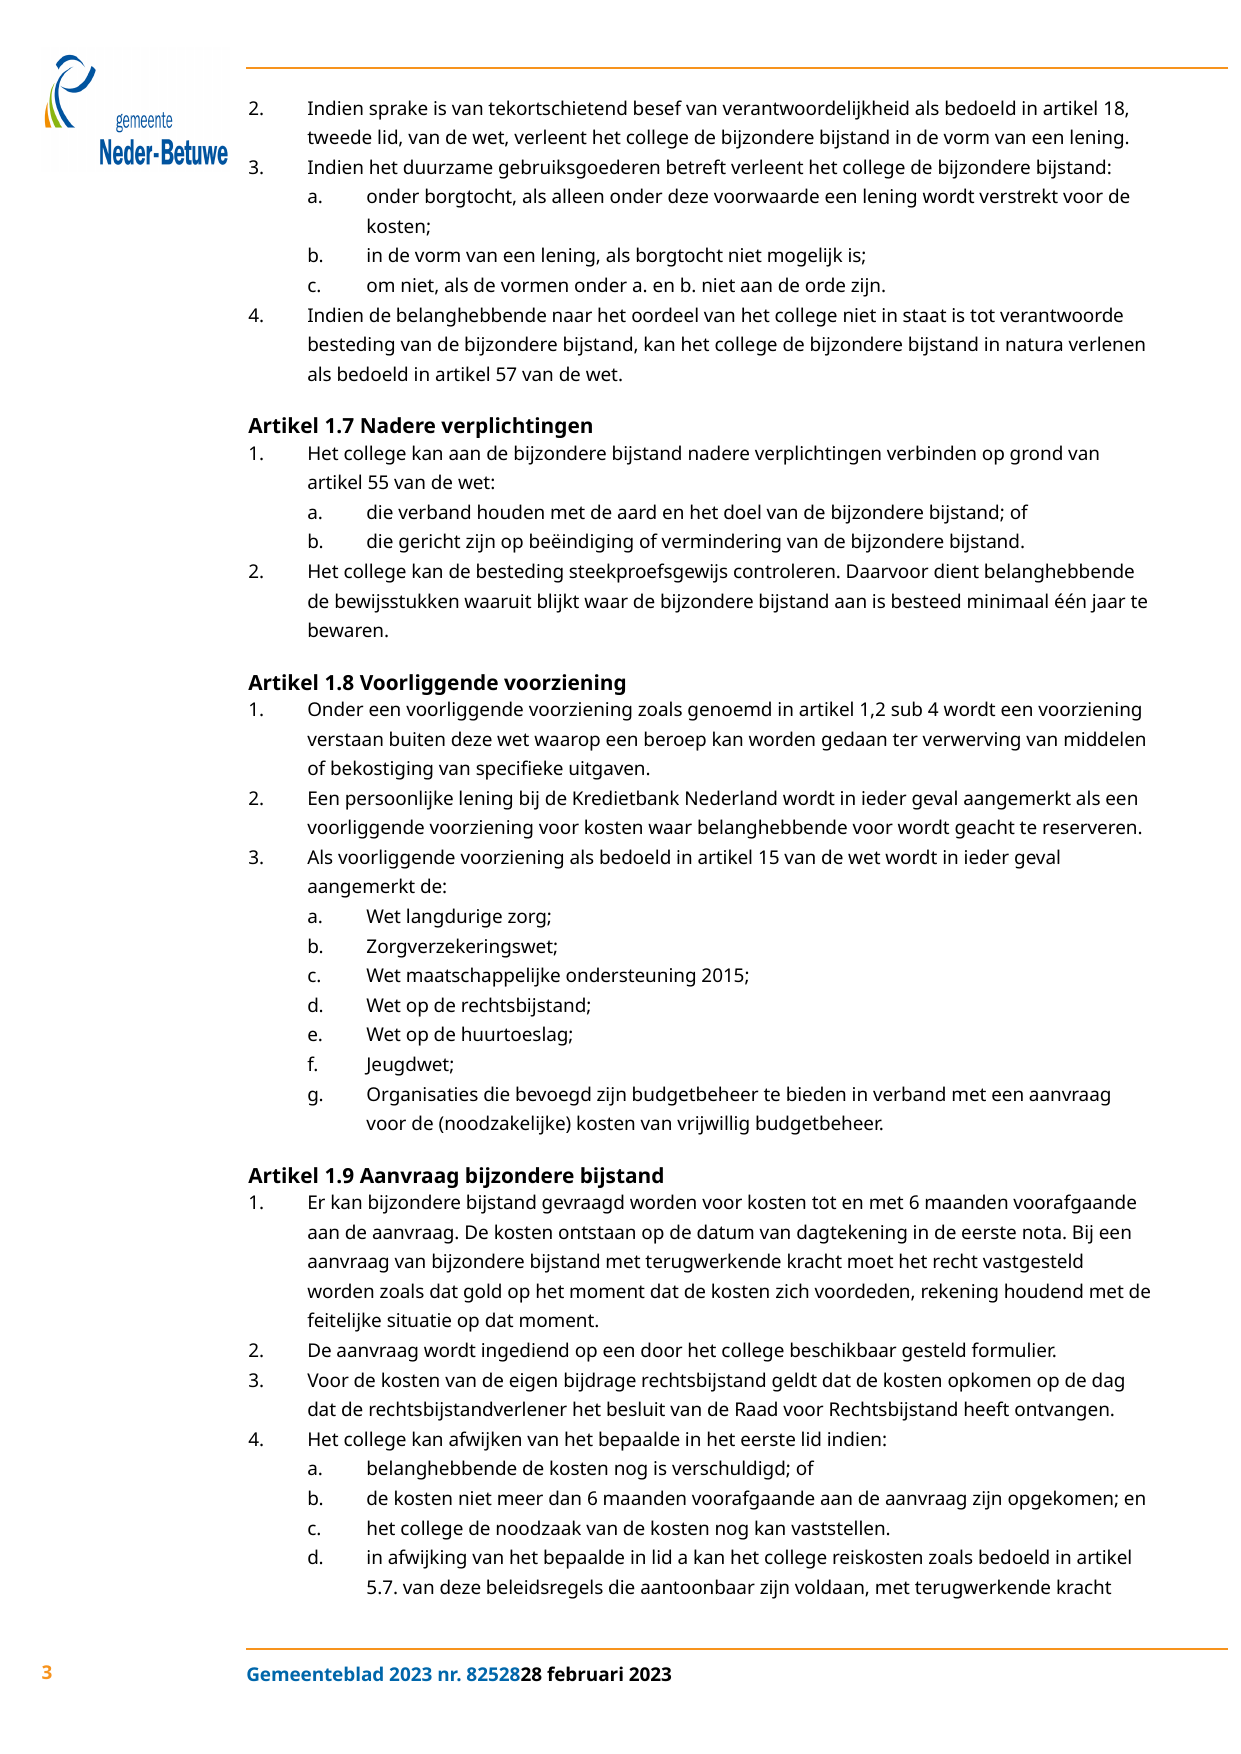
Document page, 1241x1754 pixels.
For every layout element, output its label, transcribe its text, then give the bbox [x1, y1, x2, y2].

text Artikel 1.8 Voorliggende voorziening [248, 668, 1152, 696]
text Artikel 1.7 Nadere verplichtingen [248, 411, 1152, 440]
list Voor de kosten van de eigen bijdrage rechtsbijstand geldt dat de kosten opkomen op de dag dat de rechtsbijstandverlener het besluit van de Raad voor Rechtsbijstand heeft ontvangen. [248, 1367, 1152, 1422]
list Het college kan afwijken van het bepaalde in het eerste lid indien: [248, 1426, 1152, 1452]
list Wet op de rechtsbijstand; [307, 992, 1152, 1018]
list die gericht zijn op beëindiging of vermindering van de bijzondere bijstand. [307, 529, 1152, 554]
list Een persoonlijke lening bij de Kredietbank Nederland wordt in ieder geval aangemerkt als een voorliggende voorziening voor kosten waar belanghebbende voor wordt geacht te reserveren. [248, 785, 1152, 840]
list Wet maatschappelijke ondersteuning 2015; [307, 962, 1152, 988]
list Wet op de huurtoeslag; [307, 1022, 1152, 1047]
list Indien de belanghebbende naar het oordeel van het college niet in staat is tot verantwoorde besteding van de bijzondere bijstand, kan het college de bijzondere bijstand in natura verlenen als bedoeld in artikel 57 van de wet. [248, 302, 1152, 387]
list Het college kan de besteding steekproefsgewijs controleren. Daarvoor dient belanghebbende de bewijsstukken waaruit blijkt waar de bijzondere bijstand aan is besteed minimaal één jaar te bewaren. [248, 558, 1152, 643]
list Er kan bijzondere bijstand gevraagd worden voor kosten tot en met 6 maanden voorafgaande aan de aanvraag. De kosten ontstaan op de datum van dagtekening in de eerste nota. Bij een aanvraag van bijzondere bijstand met terugwerkende kracht moet het recht vastgesteld worden zoals dat gold op het moment dat de kosten zich voordeden, rekening houdend met de feitelijke situatie op dat moment. [248, 1189, 1152, 1333]
list die verband houden met de aard en het doel van de bijzondere bijstand; of [307, 499, 1152, 525]
list Jeugdwet; [307, 1051, 1152, 1077]
list het college de noodzaak van de kosten nog kan vaststellen. [307, 1515, 1152, 1540]
list in afwijking van het bepaalde in lid a kan het college reiskosten zoals bedoeld in artikel 5.7. van deze beleidsregels die aantoonbaar zijn voldaan, met terugwerkende kracht [307, 1544, 1152, 1599]
list in de vorm van een lening, als borgtocht niet mogelijk is; [307, 243, 1152, 268]
list Onder een voorliggende voorziening zoals genoemd in artikel 1,2 sub 4 wordt een voorziening verstaan buiten deze wet waarop een beroep kan worden gedaan ter verwerving van middelen of bekostiging van specifieke uitgaven. [248, 696, 1152, 781]
list Als voorliggende voorziening als bedoeld in artikel 15 van de wet wordt in ieder geval aangemerkt de: [248, 844, 1152, 899]
list Het college kan aan de bijzondere bijstand nadere verplichtingen verbinden op grond van artikel 55 van de wet: [248, 440, 1152, 495]
list onder borgtocht, als alleen onder deze voorwaarde een lening wordt verstrekt voor de kosten; [307, 183, 1152, 239]
list Indien sprake is van tekortschietend besef van verantwoordelijkheid als bedoeld in artikel 18, tweede lid, van de wet, verleent het college de bijzondere bijstand in de vorm van een lening. [248, 95, 1152, 150]
list Zorgverzekeringswet; [307, 933, 1152, 959]
list Indien het duurzame gebruiksgoederen betreft verleent het college de bijzondere bijstand: [248, 154, 1152, 180]
list Organisaties die bevoegd zijn budgetbeheer te bieden in verband met een aanvraag voor de (noodzakelijke) kosten van vrijwillig budgetbeheer. [307, 1081, 1152, 1136]
text Artikel 1.9 Aanvraag bijzondere bijstand [248, 1161, 1152, 1189]
list De aanvraag wordt ingediend op een door het college beschikbaar gesteld formulier. [248, 1337, 1152, 1363]
picture [41, 47, 231, 172]
list Wet langdurige zorg; [307, 903, 1152, 929]
list belanghebbende de kosten nog is verschuldigd; of [307, 1456, 1152, 1481]
list om niet, als de vormen onder a. en b. niet aan de orde zijn. [307, 272, 1152, 298]
list de kosten niet meer dan 6 maanden voorafgaande aan de aanvraag zijn opgekomen; en [307, 1485, 1152, 1511]
